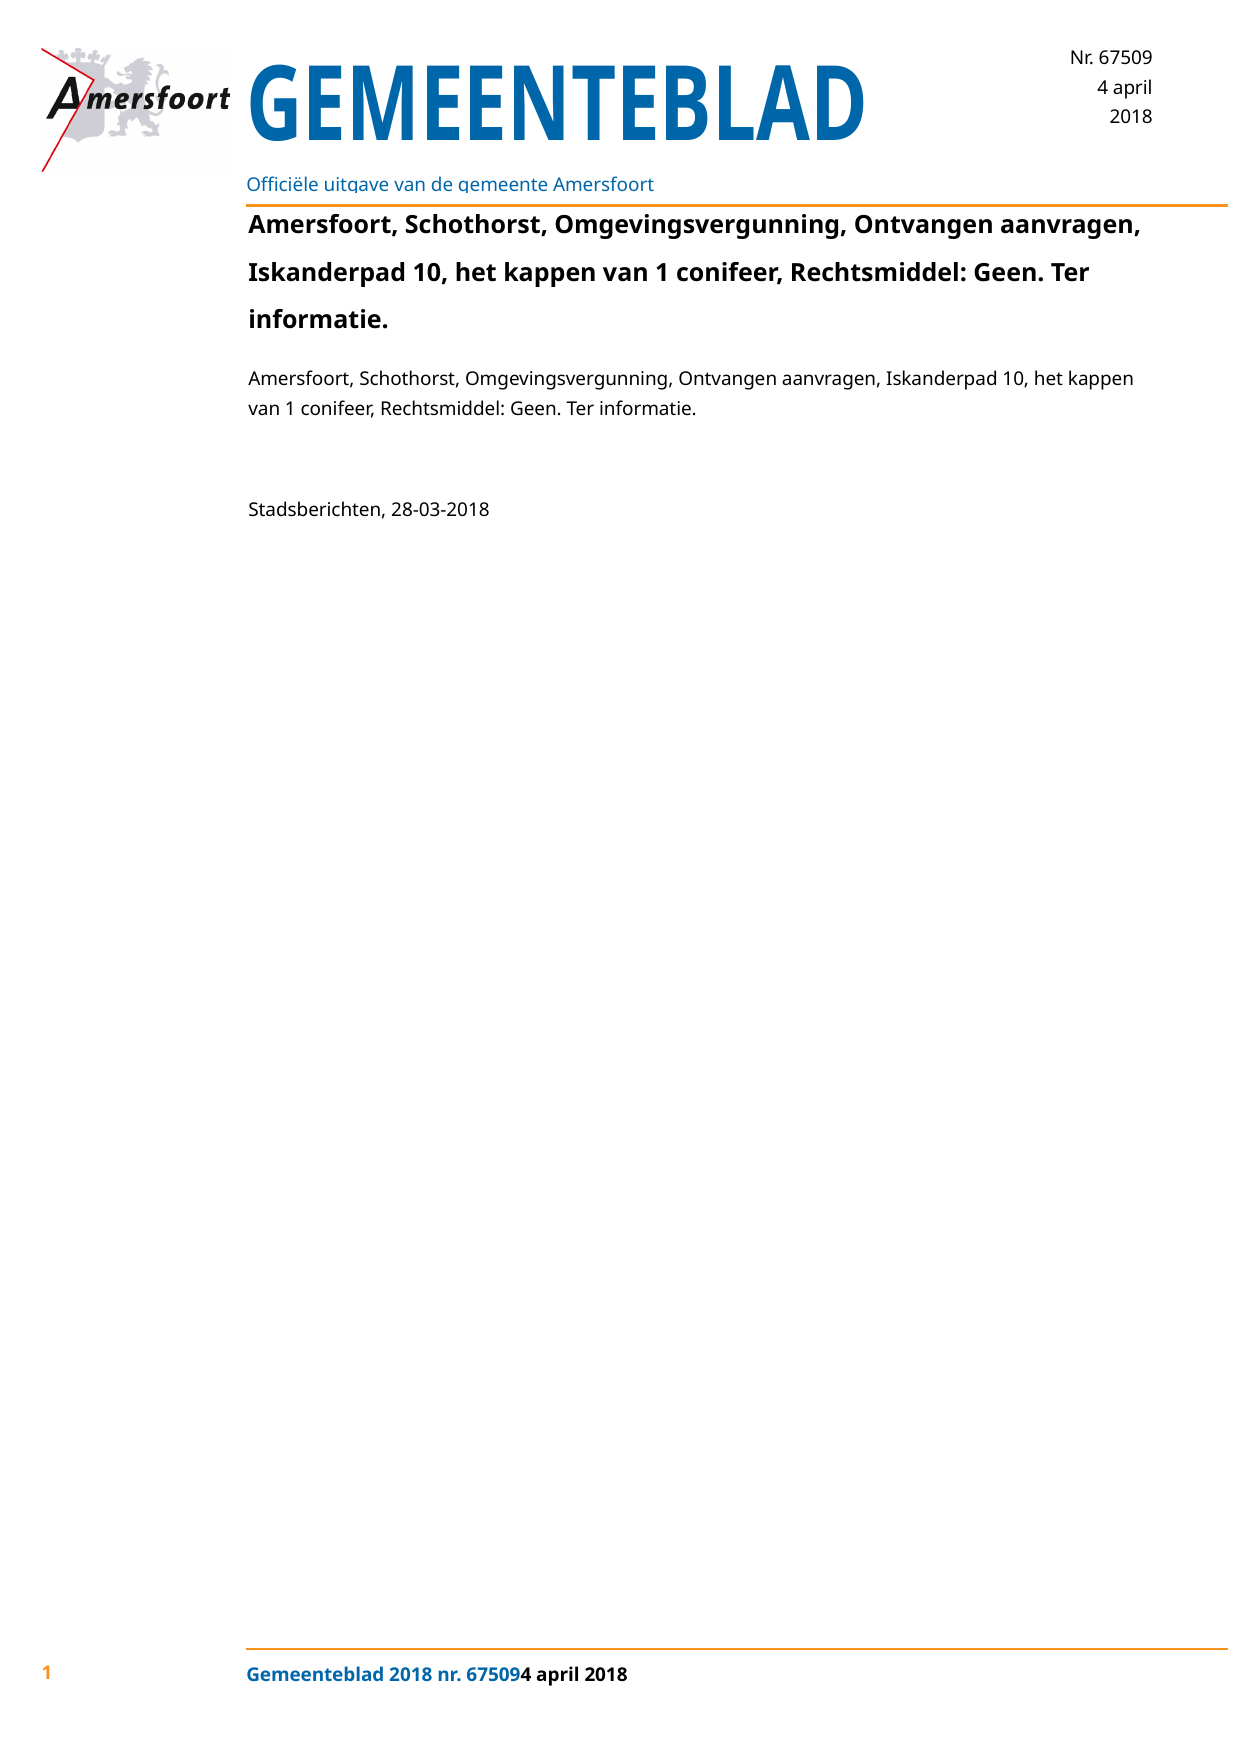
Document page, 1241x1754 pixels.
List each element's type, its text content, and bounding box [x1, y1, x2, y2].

text Stadsberichten, 28-03-2018 [248, 496, 1152, 522]
picture [41, 47, 231, 172]
text Amersfoort, Schothorst, Omgevingsvergunning, Ontvangen aanvragen, Iskanderpad 10, het kappen van 1 conifeer, Rechtsmiddel: Geen. Ter informatie. [248, 366, 1152, 421]
text Amersfoort, Schothorst, Omgevingsvergunning, Ontvangen aanvragen, Iskanderpad 10, het kappen van 1 conifeer, Rechtsmiddel: Geen. Ter informatie. [248, 207, 1152, 336]
